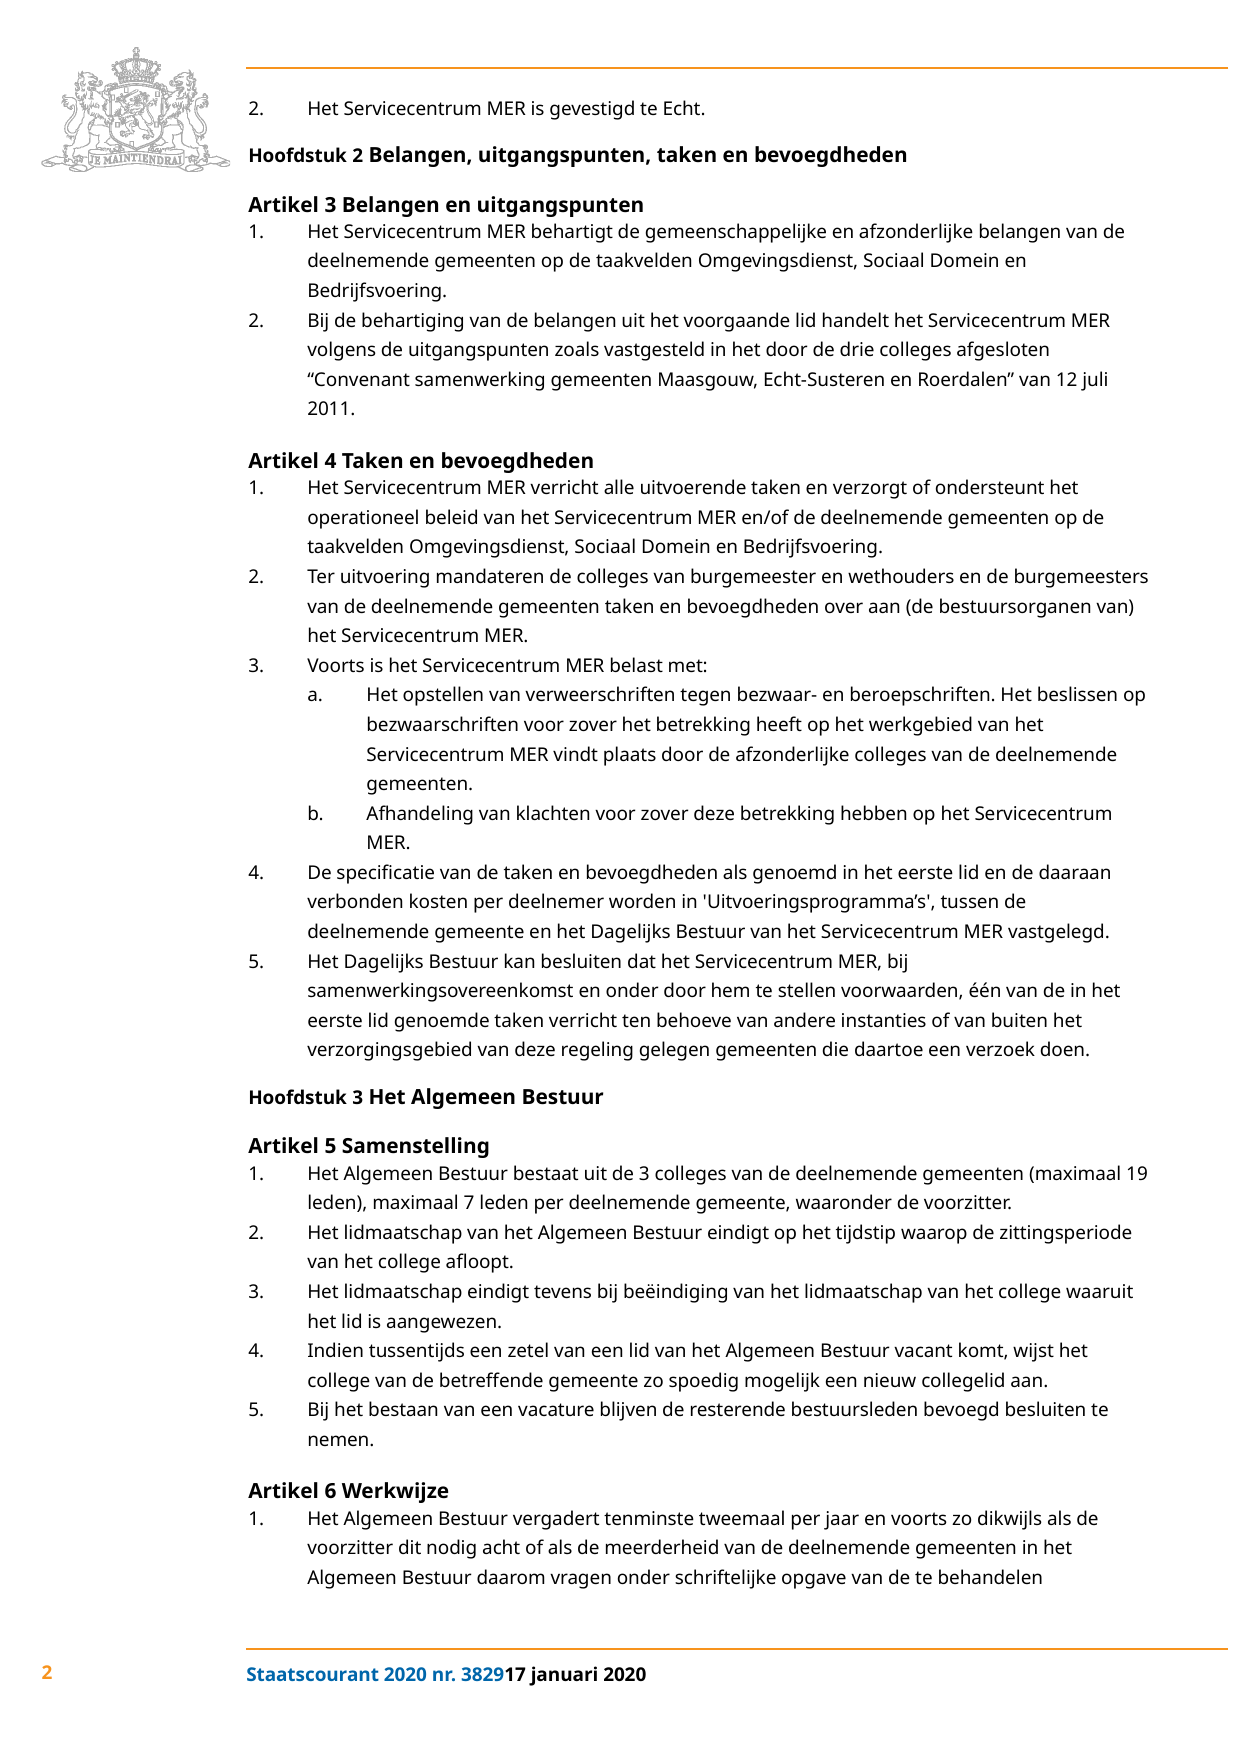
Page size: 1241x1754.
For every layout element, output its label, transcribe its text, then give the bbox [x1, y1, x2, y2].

list Het Dagelijks Bestuur kan besluiten dat het Servicecentrum MER, bij samenwerkingsovereenkomst en onder door hem te stellen voorwaarden, één van de in het eerste lid genoemde taken verricht ten behoeve van andere instanties of van buiten het verzorgingsgebied van deze regeling gelegen gemeenten die daartoe een verzoek doen. [248, 948, 1152, 1062]
list Bij de behartiging van de belangen uit het voorgaande lid handelt het Servicecentrum MER volgens de uitgangspunten zoals vastgesteld in het door de drie colleges afgesloten “Convenant samenwerking gemeenten Maasgouw, Echt-Susteren en Roerdalen” van 12 juli 2011. [248, 307, 1152, 421]
list Bij het bestaan van een vacature blijven de resterende bestuursleden bevoegd besluiten te nemen. [248, 1397, 1152, 1452]
list Het Servicecentrum MER verricht alle uitvoerende taken en verzorgt of ondersteunt het operationeel beleid van het Servicecentrum MER en/of de deelnemende gemeenten op de taakvelden Omgevingsdienst, Sociaal Domein en Bedrijfsvoering. [248, 474, 1152, 559]
text Artikel 3 Belangen en uitgangspunten [248, 190, 1152, 218]
list Het Servicecentrum MER is gevestigd te Echt. [248, 95, 1152, 121]
list Afhandeling van klachten voor zover deze betrekking hebben op het Servicecentrum MER. [307, 800, 1152, 855]
list Het lidmaatschap eindigt tevens bij beëindiging van het lidmaatschap van het college waaruit het lid is aangewezen. [248, 1278, 1152, 1333]
list Voorts is het Servicecentrum MER belast met: [248, 652, 1152, 678]
list Ter uitvoering mandateren de colleges van burgemeester en wethouders en de burgemeesters van de deelnemende gemeenten taken en bevoegdheden over aan (de bestuursorganen van) het Servicecentrum MER. [248, 563, 1152, 648]
text Artikel 5 Samenstelling [248, 1131, 1152, 1160]
text Hoofdstuk 3 Het Algemeen Bestuur [248, 1082, 1152, 1111]
list Het lidmaatschap van het Algemeen Bestuur eindigt op het tijdstip waarop de zittingsperiode van het college afloopt. [248, 1219, 1152, 1274]
text Artikel 4 Taken en bevoegdheden [248, 446, 1152, 474]
text Artikel 6 Werkwijze [248, 1477, 1152, 1505]
list Indien tussentijds een zetel van een lid van het Algemeen Bestuur vacant komt, wijst het college van de betreffende gemeente zo spoedig mogelijk een nieuw collegelid aan. [248, 1337, 1152, 1393]
picture [41, 47, 231, 172]
list Het Servicecentrum MER behartigt de gemeenschappelijke en afzonderlijke belangen van de deelnemende gemeenten op de taakvelden Omgevingsdienst, Sociaal Domein en Bedrijfsvoering. [248, 218, 1152, 303]
text Hoofdstuk 2 Belangen, uitgangspunten, taken en bevoegdheden [248, 140, 1152, 169]
list De specificatie van de taken en bevoegdheden als genoemd in het eerste lid en de daaraan verbonden kosten per deelnemer worden in 'Uitvoeringsprogramma’s', tussen de deelnemende gemeente en het Dagelijks Bestuur van het Servicecentrum MER vastgelegd. [248, 859, 1152, 944]
list Het opstellen van verweerschriften tegen bezwaar- en beroepschriften. Het beslissen op bezwaarschriften voor zover het betrekking heeft op het werkgebied van het Servicecentrum MER vindt plaats door de afzonderlijke colleges van de deelnemende gemeenten. [307, 682, 1152, 796]
list Het Algemeen Bestuur vergadert tenminste tweemaal per jaar en voorts zo dikwijls als de voorzitter dit nodig acht of als de meerderheid van de deelnemende gemeenten in het Algemeen Bestuur daarom vragen onder schriftelijke opgave van de te behandelen [248, 1505, 1152, 1590]
list Het Algemeen Bestuur bestaat uit de 3 colleges van de deelnemende gemeenten (maximaal 19 leden), maximaal 7 leden per deelnemende gemeente, waaronder de voorzitter. [248, 1160, 1152, 1215]
